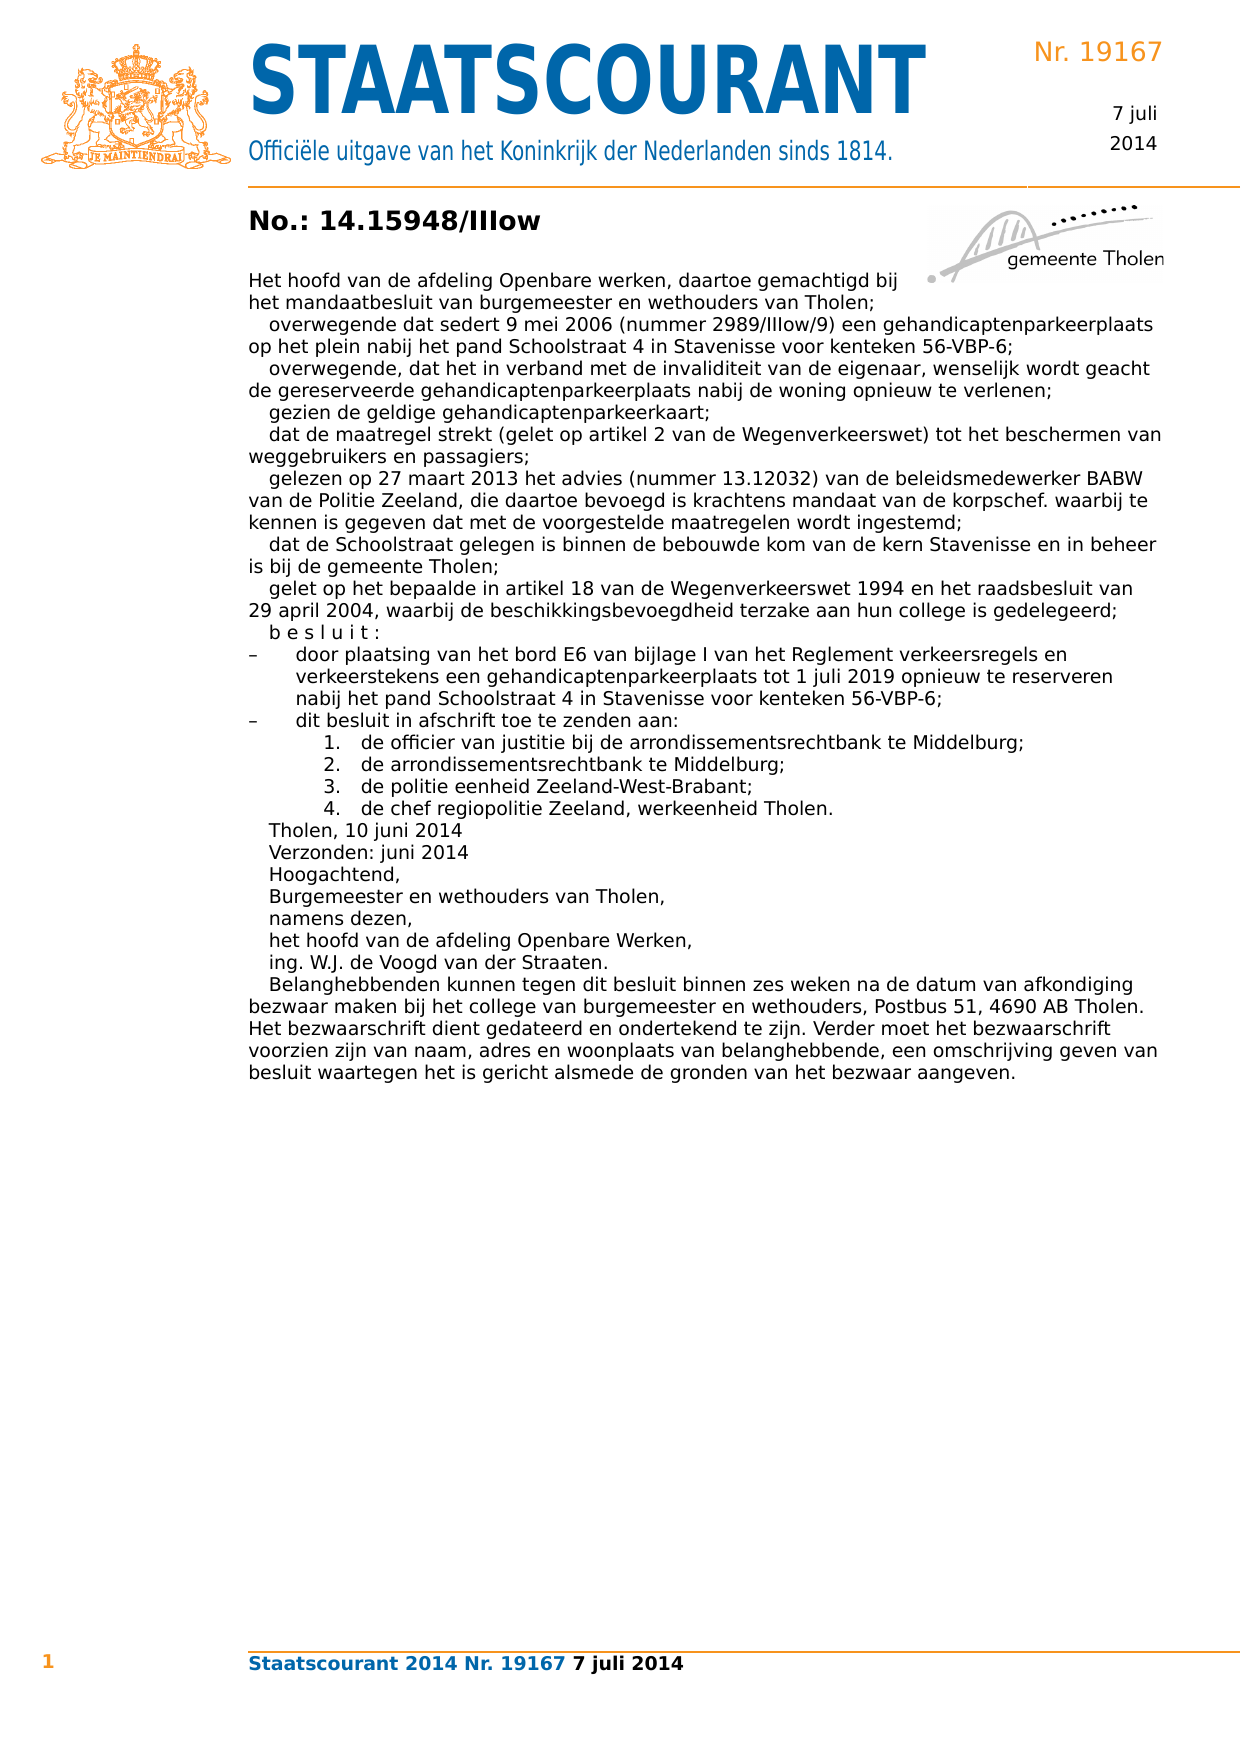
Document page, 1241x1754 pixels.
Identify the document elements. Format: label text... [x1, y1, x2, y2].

list de officier van justitie bij de arrondissementsrechtbank te Middelburg; [323, 732, 1163, 754]
text gezien de geldige gehandicaptenparkeerkaart; [248, 402, 1163, 424]
list dit besluit in afschrift toe te zenden aan: [248, 710, 1163, 732]
subtitle No.: 14.15948/IIIow [248, 206, 927, 237]
text Burgemeester en wethouders van Tholen, [248, 886, 1163, 908]
text Belanghebbenden kunnen tegen dit besluit binnen zes weken na de datum van afkondiging bezwaar maken bij het college van burgemeester en wethouders, Postbus 51, 4690 AB Tholen. Het bezwaarschrift dient gedateerd en ondertekend te zijn. Verder moet het bezwaarschrift voorzien zijn van naam, adres en woonplaats van belanghebbende, een omschrijving geven van besluit waartegen het is gericht alsmede de gronden van het bezwaar aangeven. [248, 974, 1163, 1083]
list de chef regiopolitie Zeeland, werkeenheid Tholen. [323, 798, 1163, 820]
text b e s l u i t : [248, 622, 1163, 644]
text het hoofd van de afdeling Openbare Werken, [248, 930, 1163, 952]
picture [927, 205, 1164, 283]
text namens dezen, [248, 908, 1163, 930]
picture [41, 44, 231, 169]
text Verzonden: juni 2014 [248, 842, 1163, 864]
text gelet op het bepaalde in artikel 18 van de Wegenverkeerswet 1994 en het raadsbesluit van 29 april 2004, waarbij de beschikkingsbevoegdheid terzake aan hun college is gedelegeerd; [248, 578, 1163, 622]
text overwegende, dat het in verband met de invaliditeit van de eigenaar, wenselijk wordt geacht de gereserveerde gehandicaptenparkeerplaats nabij de woning opnieuw te verlenen; [248, 358, 1163, 402]
list de arrondissementsrechtbank te Middelburg; [323, 754, 1163, 776]
text overwegende dat sedert 9 mei 2006 (nummer 2989/IIIow/9) een gehandicaptenparkeerplaats op het plein nabij het pand Schoolstraat 4 in Stavenisse voor kenteken 56-VBP-6; [248, 314, 1163, 358]
list de politie eenheid Zeeland-West-Brabant; [323, 776, 1163, 798]
text ing. W.J. de Voogd van der Straaten. [248, 952, 1163, 974]
text dat de Schoolstraat gelegen is binnen de bebouwde kom van de kern Stavenisse en in beheer is bij de gemeente Tholen; [248, 534, 1163, 578]
text Tholen, 10 juni 2014 [248, 820, 1163, 842]
text Hoogachtend, [248, 864, 1163, 886]
list door plaatsing van het bord E6 van bijlage I van het Reglement verkeersregels en verkeerstekens een gehandicaptenparkeerplaats tot 1 juli 2019 opnieuw te reserveren nabij het pand Schoolstraat 4 in Stavenisse voor kenteken 56-VBP-6; [248, 644, 1163, 710]
text dat de maatregel strekt (gelet op artikel 2 van de Wegenverkeerswet) tot het beschermen van weggebruikers en passagiers; [248, 424, 1163, 468]
text gelezen op 27 maart 2013 het advies (nummer 13.12032) van de beleidsmedewerker BABW van de Politie Zeeland, die daartoe bevoegd is krachtens mandaat van de korpschef. waarbij te kennen is gegeven dat met de voorgestelde maatregelen wordt ingestemd; [248, 468, 1163, 534]
text Het hoofd van de afdeling Openbare werken, daartoe gemachtigd bij het mandaatbesluit van burgemeester en wethouders van Tholen; [248, 270, 1163, 314]
